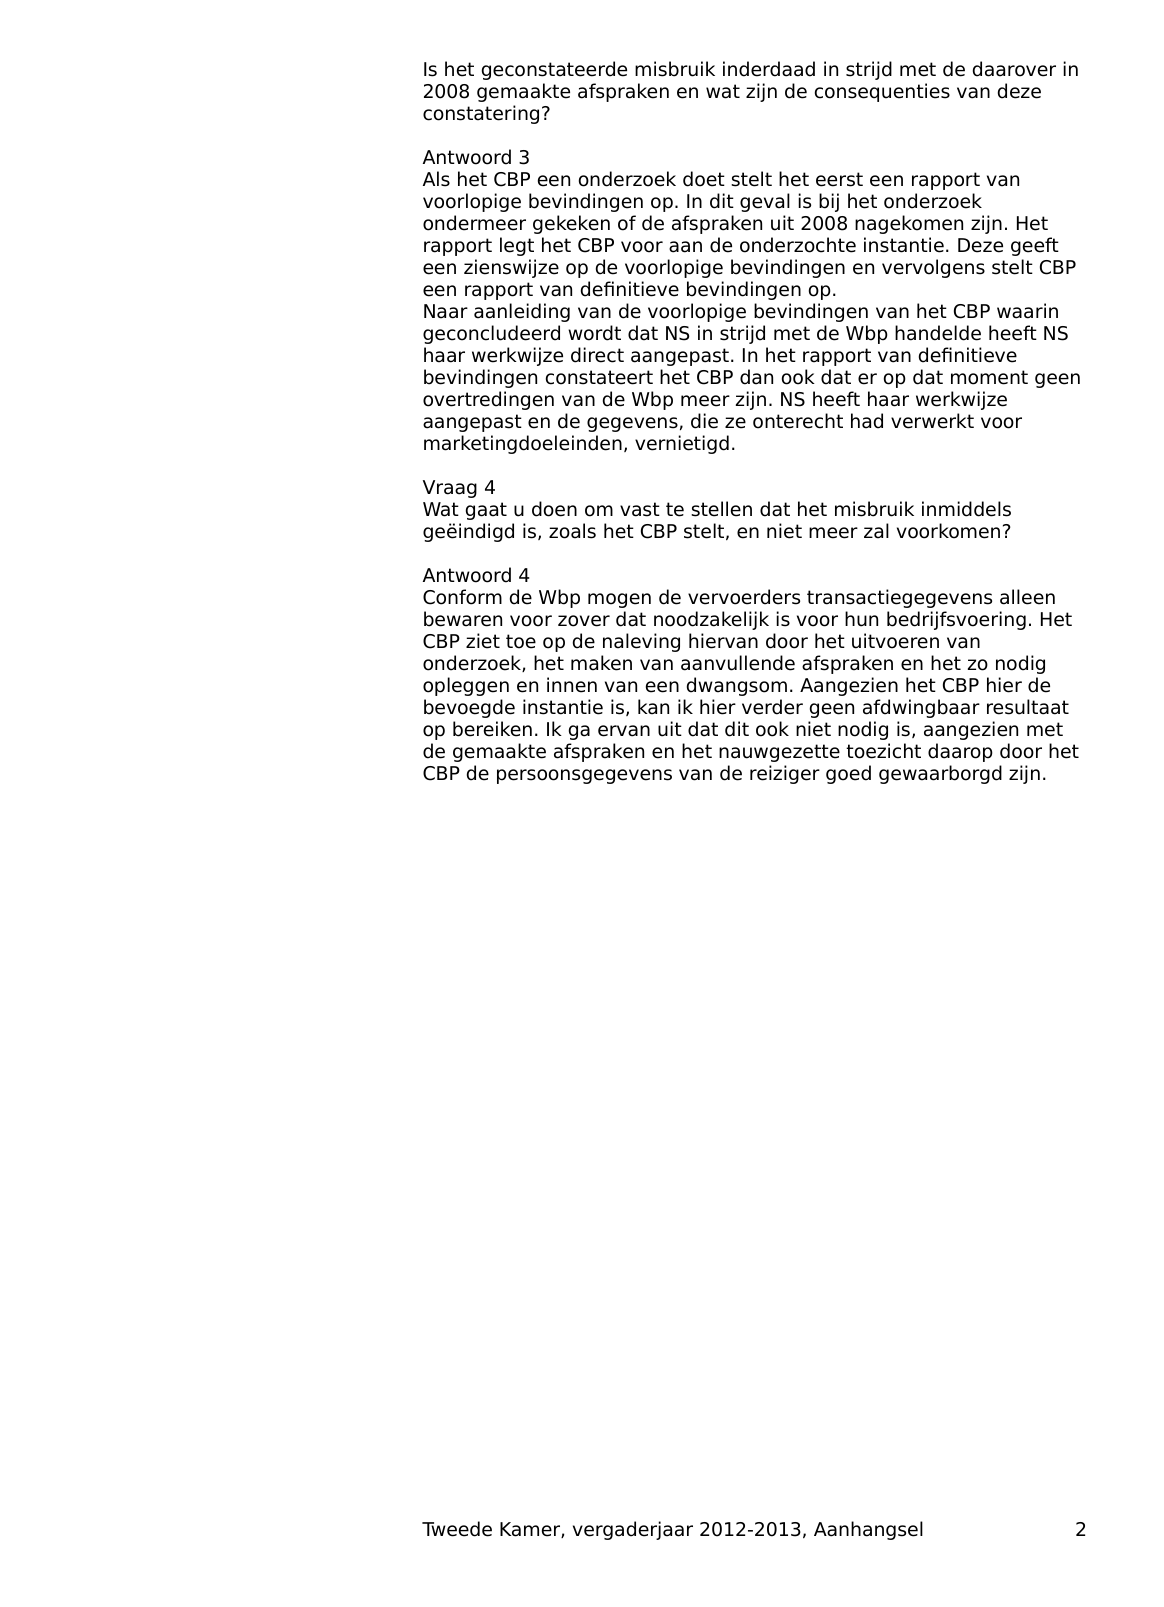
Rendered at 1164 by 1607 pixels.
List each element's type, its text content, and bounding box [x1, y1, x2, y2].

text Wat gaat u doen om vast te stellen dat het misbruik inmiddels geëindigd is, zoals het CBP stelt, en niet meer zal voorkomen? [422, 499, 1087, 543]
text Naar aanleiding van de voorlopige bevindingen van het CBP waarin geconcludeerd wordt dat NS in strijd met de Wbp handelde heeft NS haar werkwijze direct aangepast. In het rapport van definitieve bevindingen constateert het CBP dan ook dat er op dat moment geen overtredingen van de Wbp meer zijn. NS heeft haar werkwijze aangepast en de gegevens, die ze onterecht had verwerkt voor marketingdoeleinden, vernietigd. [422, 301, 1087, 455]
text Antwoord 3 [422, 147, 1087, 169]
text Vraag 4 [422, 477, 1087, 499]
text Antwoord 4 [422, 565, 1087, 587]
text Conform de Wbp mogen de vervoerders transactiegegevens alleen bewaren voor zover dat noodzakelijk is voor hun bedrijfsvoering. Het CBP ziet toe op de naleving hiervan door het uitvoeren van onderzoek, het maken van aanvullende afspraken en het zo nodig opleggen en innen van een dwangsom. Aangezien het CBP hier de bevoegde instantie is, kan ik hier verder geen afdwingbaar resultaat op bereiken. Ik ga ervan uit dat dit ook niet nodig is, aangezien met de gemaakte afspraken en het nauwgezette toezicht daarop door het CBP de persoonsgegevens van de reiziger goed gewaarborgd zijn. [422, 587, 1087, 785]
text Als het CBP een onderzoek doet stelt het eerst een rapport van voorlopige bevindingen op. In dit geval is bij het onderzoek ondermeer gekeken of de afspraken uit 2008 nagekomen zijn. Het rapport legt het CBP voor aan de onderzochte instantie. Deze geeft een zienswijze op de voorlopige bevindingen en vervolgens stelt CBP een rapport van definitieve bevindingen op. [422, 169, 1087, 301]
text Is het geconstateerde misbruik inderdaad in strijd met de daarover in 2008 gemaakte afspraken en wat zijn de consequenties van deze constatering? [422, 59, 1087, 125]
